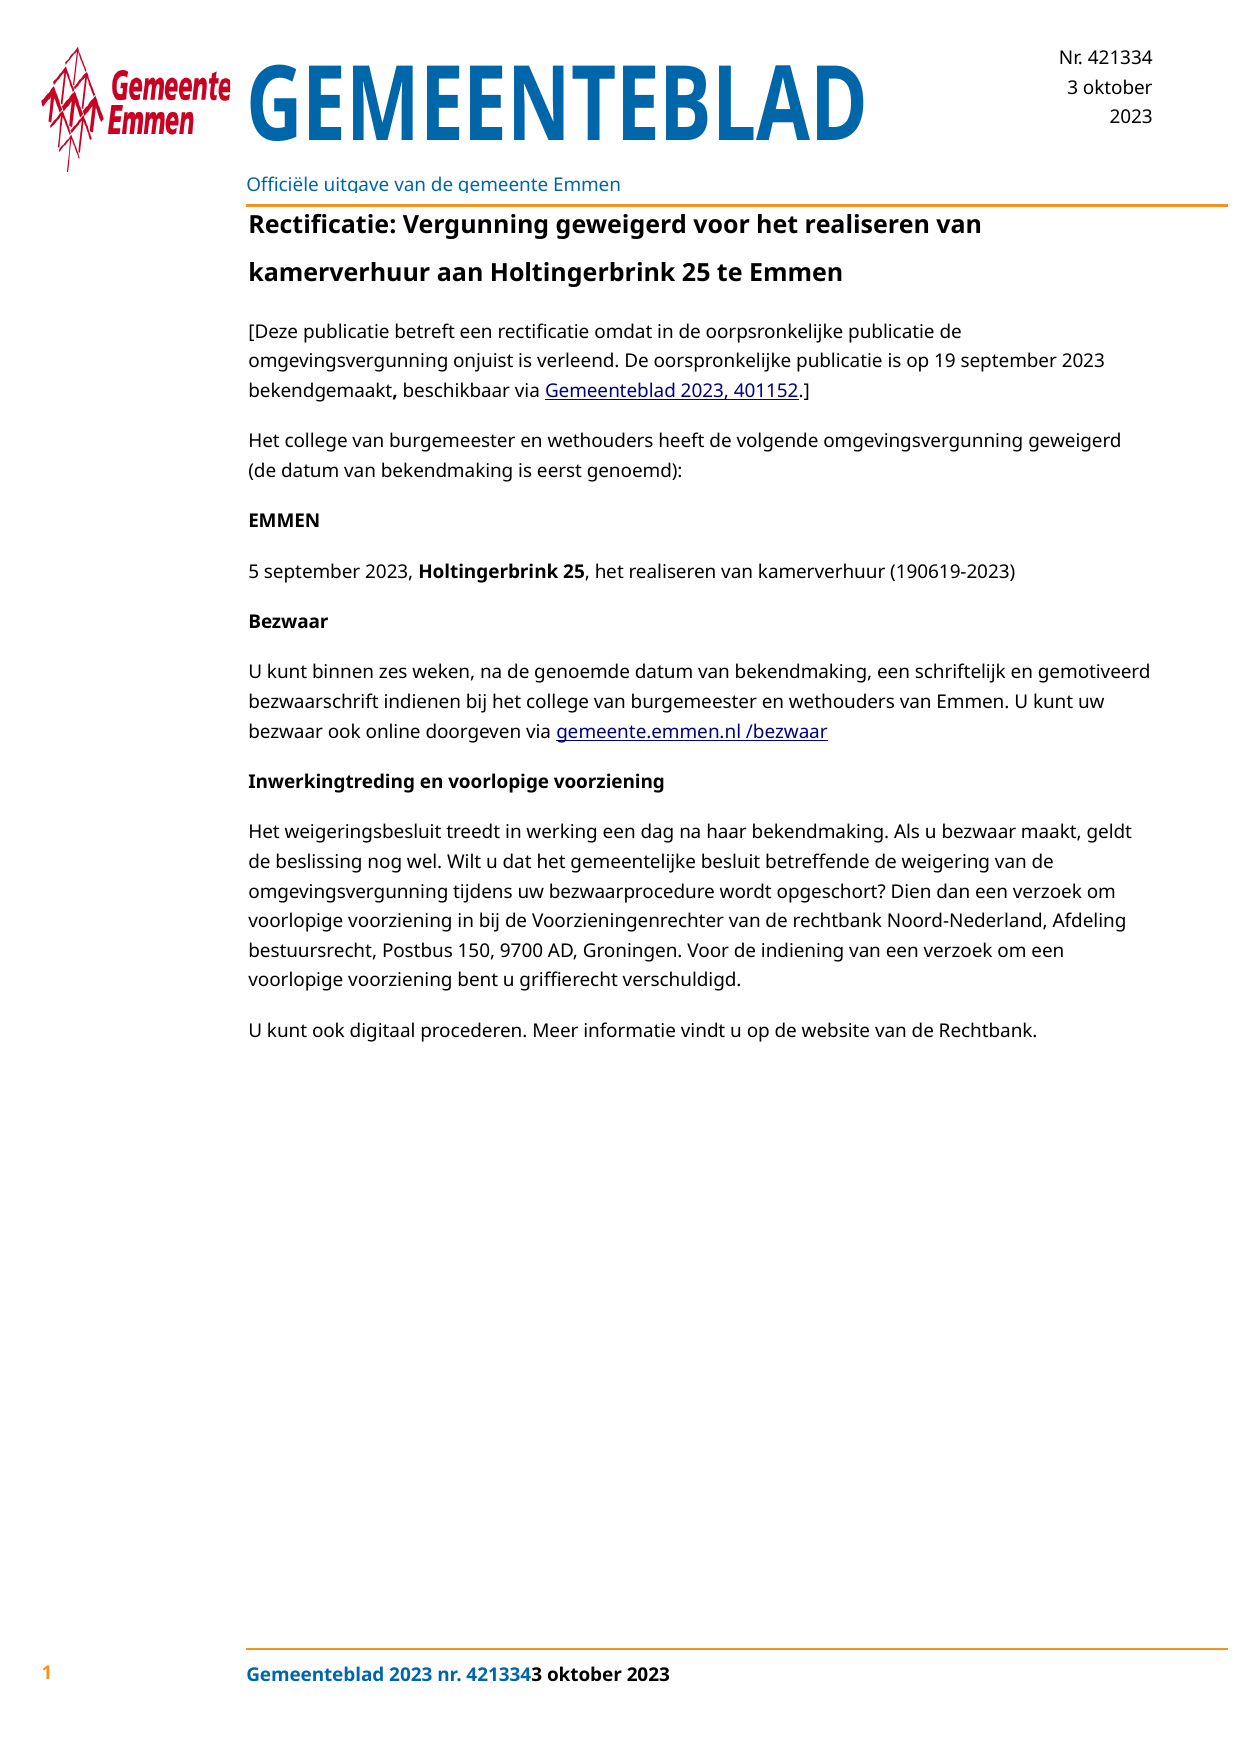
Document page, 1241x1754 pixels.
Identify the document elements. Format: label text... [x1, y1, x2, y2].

text U kunt ook digitaal procederen. Meer informatie vindt u op de website van de Rechtbank. [248, 1017, 1152, 1043]
text Rectificatie: Vergunning geweigerd voor het realiseren van kamerverhuur aan Holtingerbrink 25 te Emmen [248, 207, 1152, 288]
text [Deze publicatie betreft een rectificatie omdat in de oorpsronkelijke publicatie de omgevingsvergunning onjuist is verleend. De oorspronkelijke publicatie is op 19 september 2023 bekendgemaakt, beschikbaar via Gemeenteblad 2023, 401152.] [248, 318, 1152, 403]
text Het weigeringsbesluit treedt in werking een dag na haar bekendmaking. Als u bezwaar maakt, geldt de beslissing nog wel. Wilt u dat het gemeentelijke besluit betreffende de weigering van de omgevingsvergunning tijdens uw bezwaarprocedure wordt opgeschort? Dien dan een verzoek om voorlopige voorziening in bij de Voorzieningenrechter van de rechtbank Noord-Nederland, Afdeling bestuursrecht, Postbus 150, 9700 AD, Groningen. Voor de indiening van een verzoek om een voorlopige voorziening bent u griffierecht verschuldigd. [248, 819, 1152, 992]
text Het college van burgemeester en wethouders heeft de volgende omgevingsvergunning geweigerd (de datum van bekendmaking is eerst genoemd): [248, 427, 1152, 483]
text Inwerkingtreding en voorlopige voorziening [248, 768, 1152, 794]
text Bezwaar [248, 608, 1152, 634]
picture [41, 47, 231, 172]
text EMMEN [248, 507, 1152, 533]
text 5 september 2023, Holtingerbrink 25, het realiseren van kamerverhuur (190619-2023) [248, 558, 1152, 584]
text U kunt binnen zes weken, na de genoemde datum van bekendmaking, een schriftelijk en gemotiveerd bezwaarschrift indienen bij het college van burgemeester en wethouders van Emmen. U kunt uw bezwaar ook online doorgeven via gemeente.emmen.nl /bezwaar [248, 659, 1152, 744]
